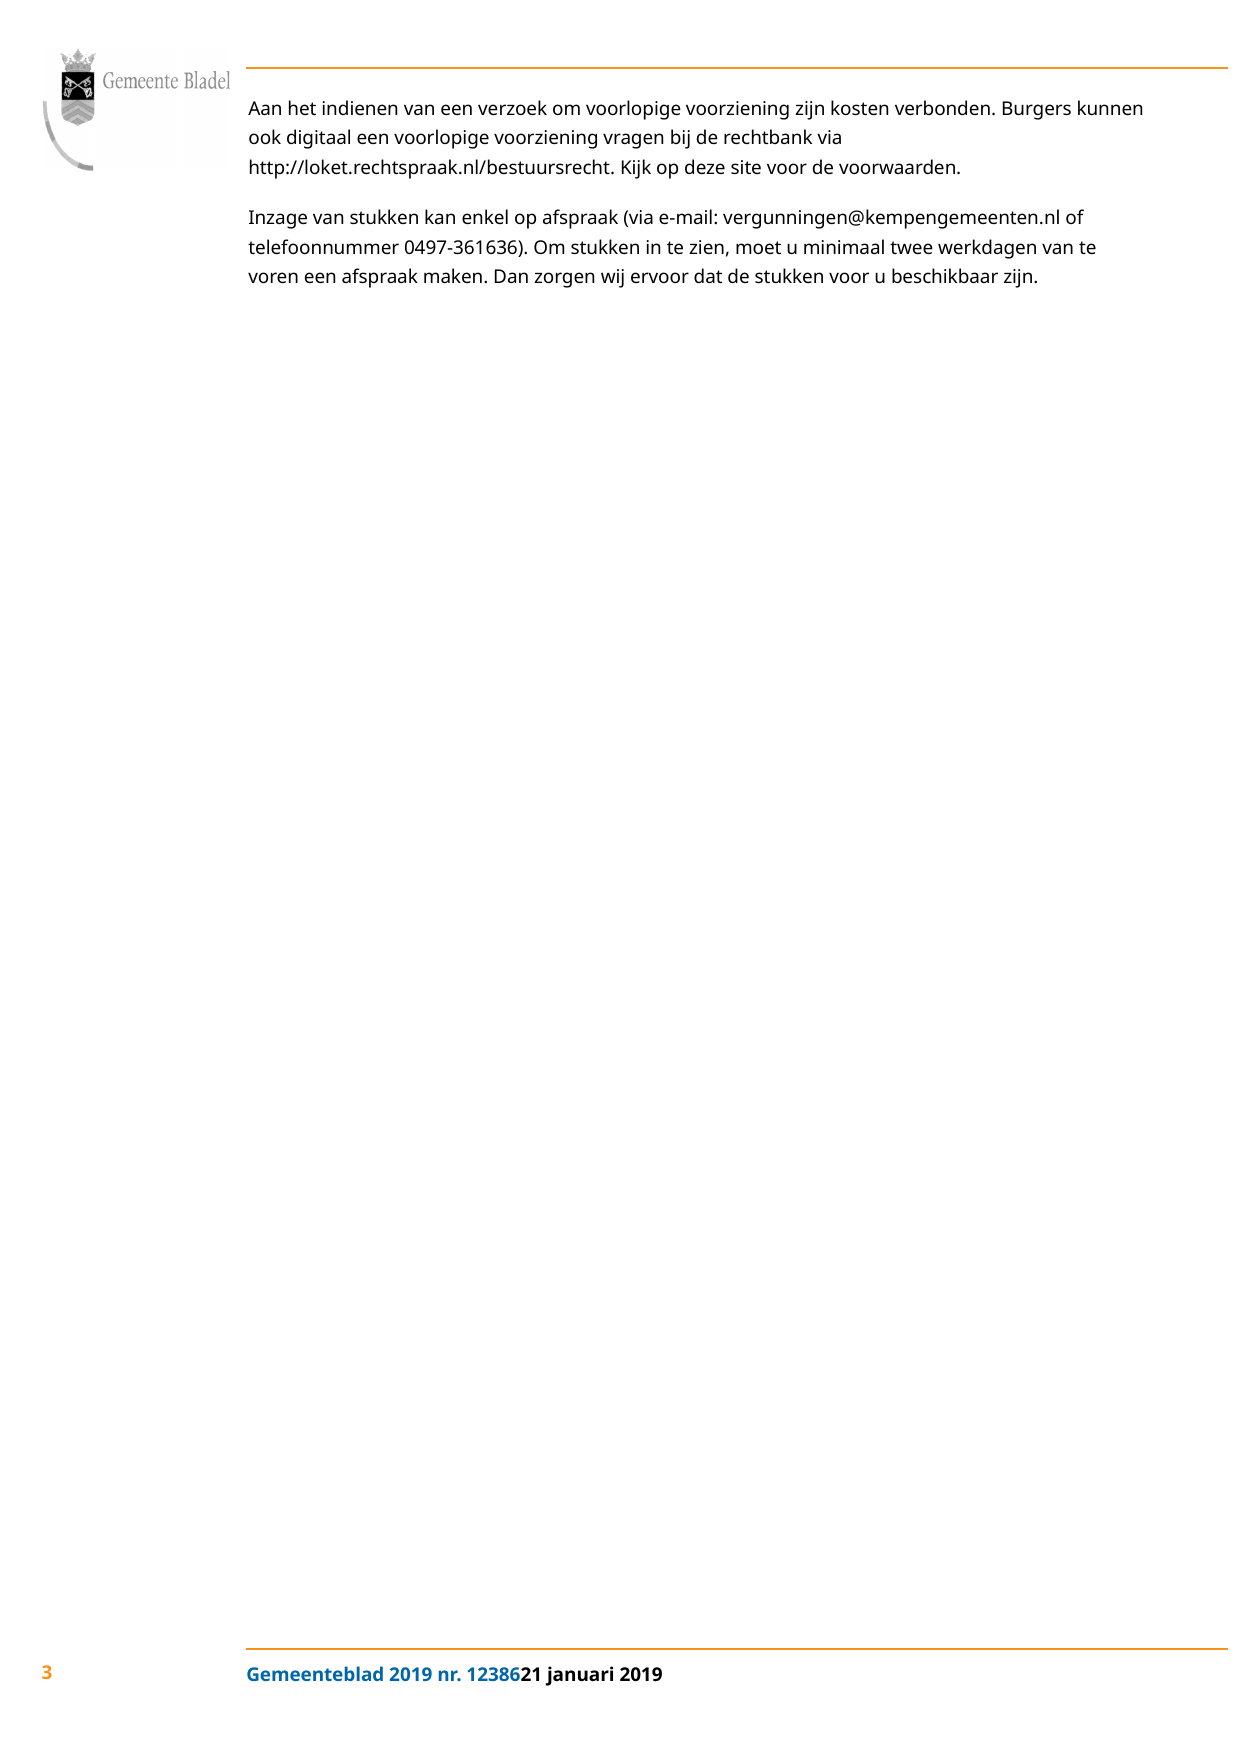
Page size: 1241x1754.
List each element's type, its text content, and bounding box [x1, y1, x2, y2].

text Aan het indienen van een verzoek om voorlopige voorziening zijn kosten verbonden. Burgers kunnen ook digitaal een voorlopige voorziening vragen bij de rechtbank via http://loket.rechtspraak.nl/bestuursrecht. Kijk op deze site voor de voorwaarden. [248, 95, 1152, 180]
text Inzage van stukken kan enkel op afspraak (via e-mail: vergunningen@kempengemeenten.nl of telefoonnummer 0497-361636). Om stukken in te zien, moet u minimaal twee werkdagen van te voren een afspraak maken. Dan zorgen wij ervoor dat de stukken voor u beschikbaar zijn. [248, 204, 1152, 289]
picture [41, 47, 231, 172]
